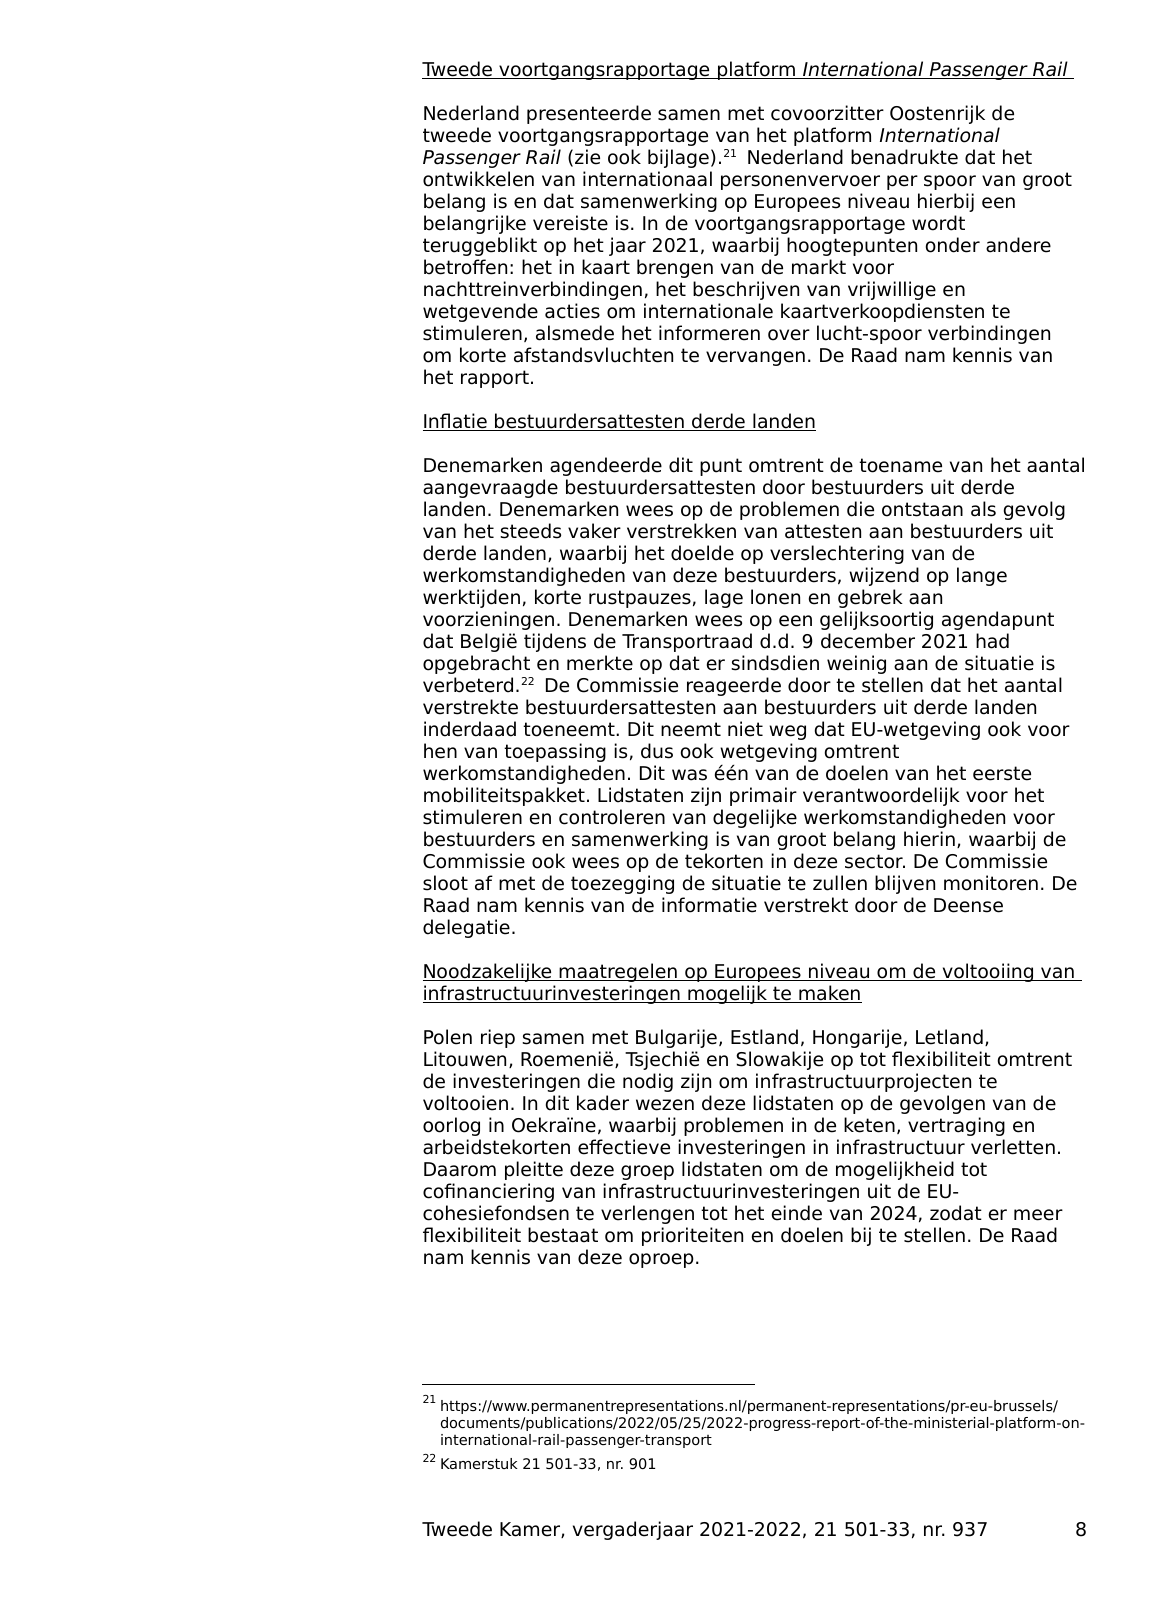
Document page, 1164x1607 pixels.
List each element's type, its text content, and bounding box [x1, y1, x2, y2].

text Kamerstuk 21 501-33, nr. 901 [422, 1452, 1087, 1474]
subtitle Noodzakelijke maatregelen op Europees niveau om de voltooiing van infrastructuurinvesteringen mogelijk te maken [422, 961, 1087, 1005]
text https://www.permanentrepresentations.nl/permanent-representations/pr-eu-brussels/documents/publications/2022/05/25/2022-progress-report-of-the-ministerial-platform-on-international-rail-passenger-transport [422, 1393, 1087, 1449]
subtitle Inflatie bestuurdersattesten derde landen [422, 411, 1087, 433]
text Denemarken agendeerde dit punt omtrent de toename van het aantal aangevraagde bestuurdersattesten door bestuurders uit derde landen. Denemarken wees op de problemen die ontstaan als gevolg van het steeds vaker verstrekken van attesten aan bestuurders uit derde landen, waarbij het doelde op verslechtering van de werkomstandigheden van deze bestuurders, wijzend op lange werktijden, korte rustpauzes, lage lonen en gebrek aan voorzieningen. Denemarken wees op een gelijksoortig agendapunt dat België tijdens de Transportraad d.d. 9 december 2021 had opgebracht en merkte op dat er sindsdien weinig aan de situatie is verbeterd. De Commissie reageerde door te stellen dat het aantal verstrekte bestuurdersattesten aan bestuurders uit derde landen inderdaad toeneemt. Dit neemt niet weg dat EU-wetgeving ook voor hen van toepassing is, dus ook wetgeving omtrent werkomstandigheden. Dit was één van de doelen van het eerste mobiliteitspakket. Lidstaten zijn primair verantwoordelijk voor het stimuleren en controleren van degelijke werkomstandigheden voor bestuurders en samenwerking is van groot belang hierin, waarbij de Commissie ook wees op de tekorten in deze sector. De Commissie sloot af met de toezegging de situatie te zullen blijven monitoren. De Raad nam kennis van de informatie verstrekt door de Deense delegatie. [422, 455, 1087, 939]
subtitle Tweede voortgangsrapportage platform International Passenger Rail [422, 59, 1087, 81]
text Nederland presenteerde samen met covoorzitter Oostenrijk de tweede voortgangsrapportage van het platform International Passenger Rail (zie ook bijlage). Nederland benadrukte dat het ontwikkelen van internationaal personenvervoer per spoor van groot belang is en dat samenwerking op Europees niveau hierbij een belangrijke vereiste is. In de voortgangsrapportage wordt teruggeblikt op het jaar 2021, waarbij hoogtepunten onder andere betroffen: het in kaart brengen van de markt voor nachttreinverbindingen, het beschrijven van vrijwillige en wetgevende acties om internationale kaartverkoopdiensten te stimuleren, alsmede het informeren over lucht-spoor verbindingen om korte afstandsvluchten te vervangen. De Raad nam kennis van het rapport. [422, 103, 1087, 389]
text Polen riep samen met Bulgarije, Estland, Hongarije, Letland, Litouwen, Roemenië, Tsjechië en Slowakije op tot flexibiliteit omtrent de investeringen die nodig zijn om infrastructuurprojecten te voltooien. In dit kader wezen deze lidstaten op de gevolgen van de oorlog in Oekraïne, waarbij problemen in de keten, vertraging en arbeidstekorten effectieve investeringen in infrastructuur verletten. Daarom pleitte deze groep lidstaten om de mogelijkheid tot cofinanciering van infrastructuurinvesteringen uit de EU-cohesiefondsen te verlengen tot het einde van 2024, zodat er meer flexibiliteit bestaat om prioriteiten en doelen bij te stellen. De Raad nam kennis van deze oproep. [422, 1027, 1087, 1269]
